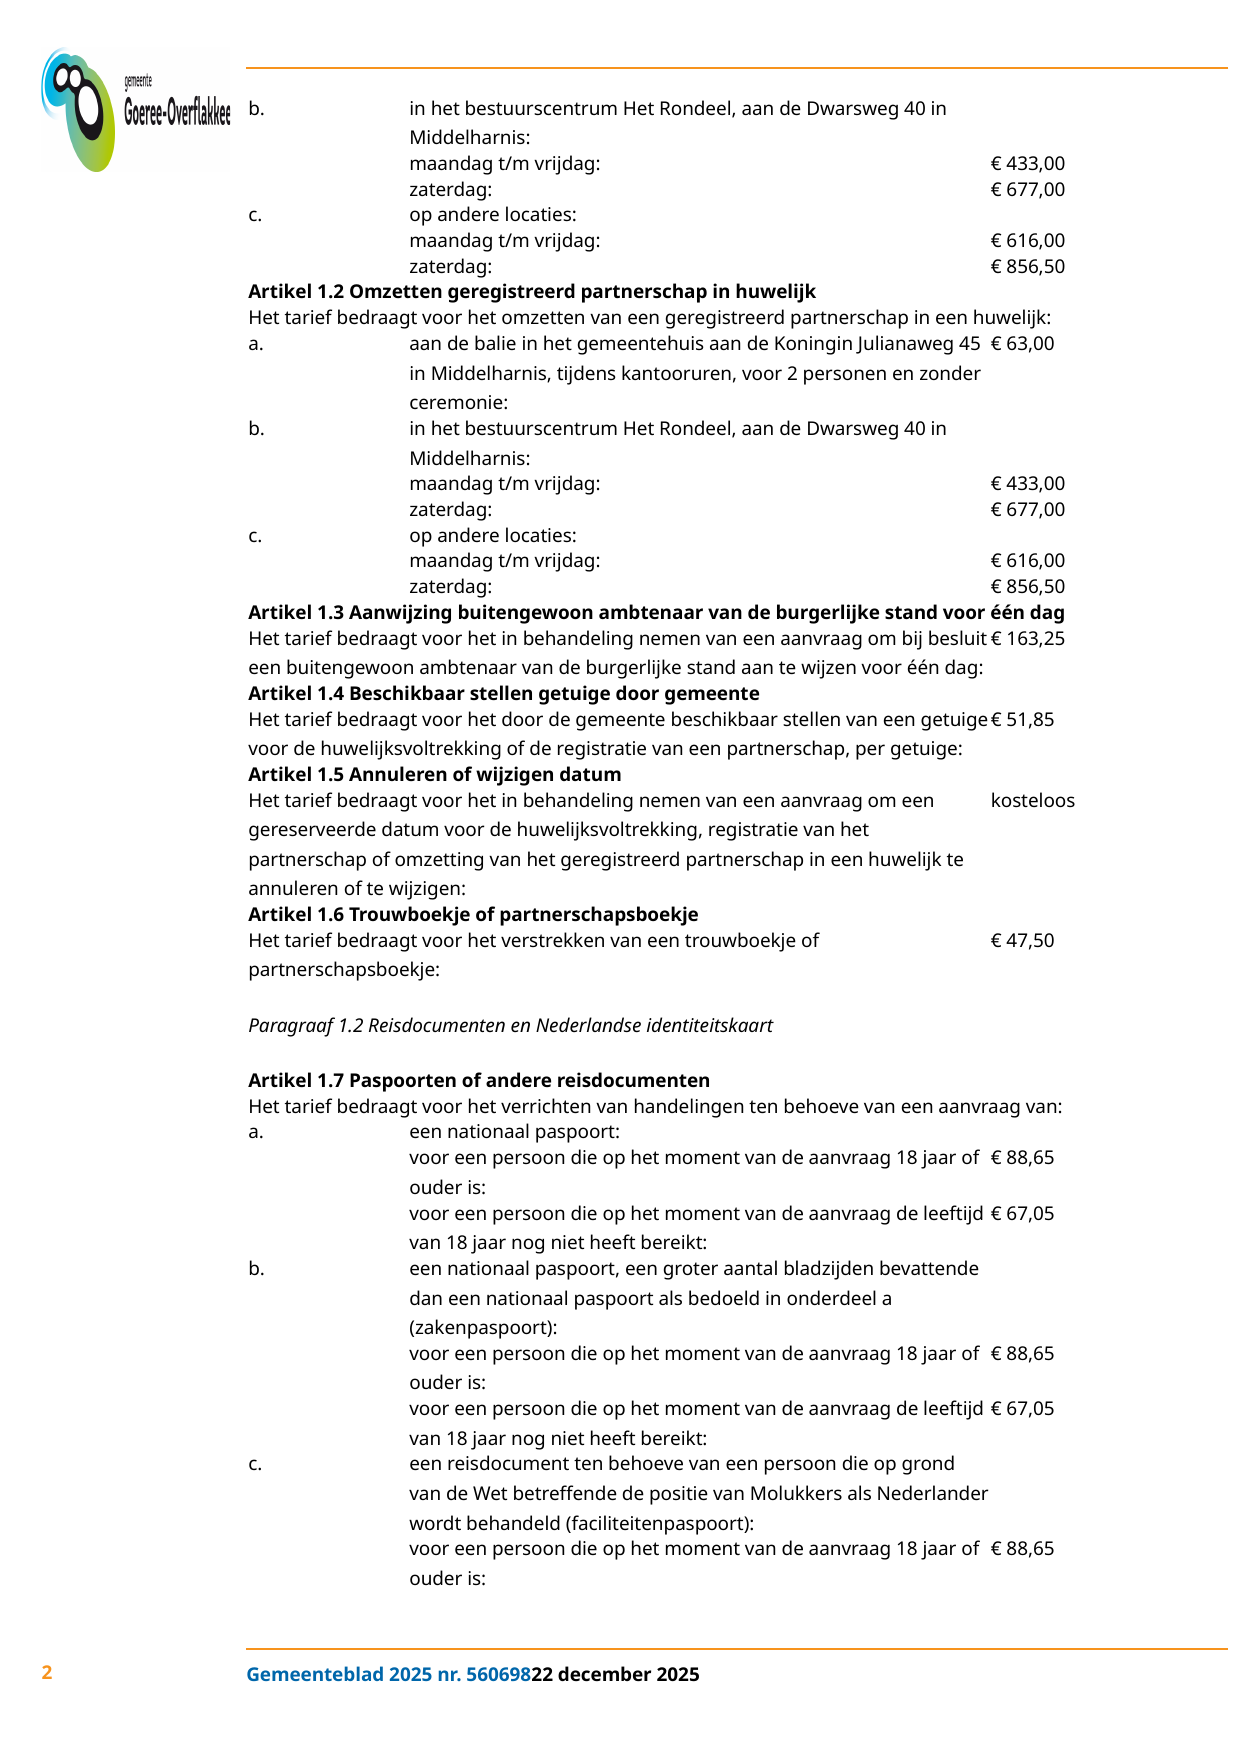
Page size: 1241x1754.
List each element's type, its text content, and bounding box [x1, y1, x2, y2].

table_cell c. [248, 1451, 409, 1536]
table_cell Het tarief bedraagt voor het verrichten van handelingen ten behoeve van een aanvraag van: [248, 1093, 1152, 1119]
table_cell b. [248, 415, 409, 470]
table_cell a. [248, 1119, 409, 1144]
table_cell € 51,85 [991, 706, 1152, 761]
table_cell [248, 1340, 409, 1395]
table_cell [991, 522, 1152, 548]
table_cell [248, 496, 409, 522]
table_cell € 88,65 [991, 1145, 1152, 1200]
table_cell Artikel 1.5 Annuleren of wijzigen datum [248, 761, 1152, 787]
table_cell b. [248, 95, 409, 150]
table_cell [248, 1145, 409, 1200]
table_cell voor een persoon die op het moment van de aanvraag de leeftijd van 18 jaar nog niet heeft bereikt: [409, 1395, 991, 1451]
table_cell [248, 1395, 409, 1451]
table_cell [248, 253, 409, 279]
table_cell a. [248, 330, 409, 415]
table_cell maandag t/m vrijdag: [409, 548, 991, 573]
table_cell Het tarief bedraagt voor het omzetten van een geregistreerd partnerschap in een huwelijk: [248, 305, 1152, 330]
table_cell € 677,00 [991, 496, 1152, 522]
table_cell [991, 202, 1152, 227]
table_cell op andere locaties: [409, 202, 991, 227]
table_cell een reisdocument ten behoeve van een persoon die op grond van de Wet betreffende de positie van Molukkers als Nederlander wordt behandeld (faciliteitenpaspoort): [409, 1451, 991, 1536]
table_cell zaterdag: [409, 573, 991, 599]
table_cell € 616,00 [991, 548, 1152, 573]
table_cell maandag t/m vrijdag: [409, 470, 991, 496]
table_cell Het tarief bedraagt voor het verstrekken van een trouwboekje of partnerschapsboekje: [248, 927, 991, 982]
table_cell € 433,00 [991, 150, 1152, 176]
picture [41, 47, 231, 172]
table_cell € 163,25 [991, 625, 1152, 680]
table_cell [991, 1119, 1152, 1144]
table_cell Het tarief bedraagt voor het in behandeling nemen van een aanvraag om een gereserveerde datum voor de huwelijksvoltrekking, registratie van het partnerschap of omzetting van het geregistreerd partnerschap in een huwelijk te annuleren of te wijzigen: [248, 787, 991, 901]
table_cell € 88,65 [991, 1340, 1152, 1395]
table_cell Artikel 1.4 Beschikbaar stellen getuige door gemeente [248, 680, 1152, 706]
table_cell Artikel 1.7 Paspoorten of andere reisdocumenten [248, 1067, 1152, 1093]
table_cell [248, 470, 409, 496]
table_cell zaterdag: [409, 253, 991, 279]
table_cell [248, 176, 409, 202]
table_cell voor een persoon die op het moment van de aanvraag 18 jaar of ouder is: [409, 1340, 991, 1395]
table_cell [248, 573, 409, 599]
table_cell maandag t/m vrijdag: [409, 150, 991, 176]
table_cell in het bestuurscentrum Het Rondeel, aan de Dwarsweg 40 in Middelharnis: [409, 415, 991, 470]
table_cell [991, 1451, 1152, 1536]
table_cell b. [248, 1255, 409, 1340]
table_cell zaterdag: [409, 176, 991, 202]
table_cell een nationaal paspoort, een groter aantal bladzijden bevattende dan een nationaal paspoort als bedoeld in onderdeel a (zakenpaspoort): [409, 1255, 991, 1340]
table_cell [991, 95, 1152, 150]
table_cell c. [248, 522, 409, 548]
table_cell voor een persoon die op het moment van de aanvraag 18 jaar of ouder is: [409, 1536, 991, 1591]
table_cell € 856,50 [991, 573, 1152, 599]
table_cell Het tarief bedraagt voor het in behandeling nemen van een aanvraag om bij besluit een buitengewoon ambtenaar van de burgerlijke stand aan te wijzen voor één dag: [248, 625, 991, 680]
table_cell Artikel 1.2 Omzetten geregistreerd partnerschap in huwelijk [248, 279, 1152, 304]
table_cell € 433,00 [991, 470, 1152, 496]
table_cell € 67,05 [991, 1200, 1152, 1255]
table_cell aan de balie in het gemeentehuis aan de Koningin Julianaweg 45 in Middelharnis, tijdens kantooruren, voor 2 personen en zonder ceremonie: [409, 330, 991, 415]
table_cell voor een persoon die op het moment van de aanvraag de leeftijd van 18 jaar nog niet heeft bereikt: [409, 1200, 991, 1255]
table_cell € 88,65 [991, 1536, 1152, 1591]
table_cell kosteloos [991, 787, 1152, 901]
table_cell € 856,50 [991, 253, 1152, 279]
table_cell € 67,05 [991, 1395, 1152, 1451]
table_cell [248, 548, 409, 573]
table_cell maandag t/m vrijdag: [409, 227, 991, 253]
table_cell zaterdag: [409, 496, 991, 522]
table_cell Artikel 1.3 Aanwijzing buitengewoon ambtenaar van de burgerlijke stand voor één dag [248, 599, 1152, 625]
table_cell Het tarief bedraagt voor het door de gemeente beschikbaar stellen van een getuige voor de huwelijksvoltrekking of de registratie van een partnerschap, per getuige: [248, 706, 991, 761]
table_cell in het bestuurscentrum Het Rondeel, aan de Dwarsweg 40 in Middelharnis: [409, 95, 991, 150]
table_cell Artikel 1.6 Trouwboekje of partnerschapsboekje [248, 901, 1152, 927]
table_cell [248, 227, 409, 253]
table_cell voor een persoon die op het moment van de aanvraag 18 jaar of ouder is: [409, 1145, 991, 1200]
table_cell € 616,00 [991, 227, 1152, 253]
table_cell [248, 1536, 409, 1591]
table_cell € 63,00 [991, 330, 1152, 415]
table_cell € 47,50 [991, 927, 1152, 982]
table_cell [248, 1200, 409, 1255]
table_cell op andere locaties: [409, 522, 991, 548]
table_cell een nationaal paspoort: [409, 1119, 991, 1144]
table_cell [248, 150, 409, 176]
table_cell Paragraaf 1.2 Reisdocumenten en Nederlandse identiteitskaart [248, 983, 1152, 1067]
table_cell [991, 1255, 1152, 1340]
table_cell [991, 415, 1152, 470]
table_cell c. [248, 202, 409, 227]
table_cell € 677,00 [991, 176, 1152, 202]
